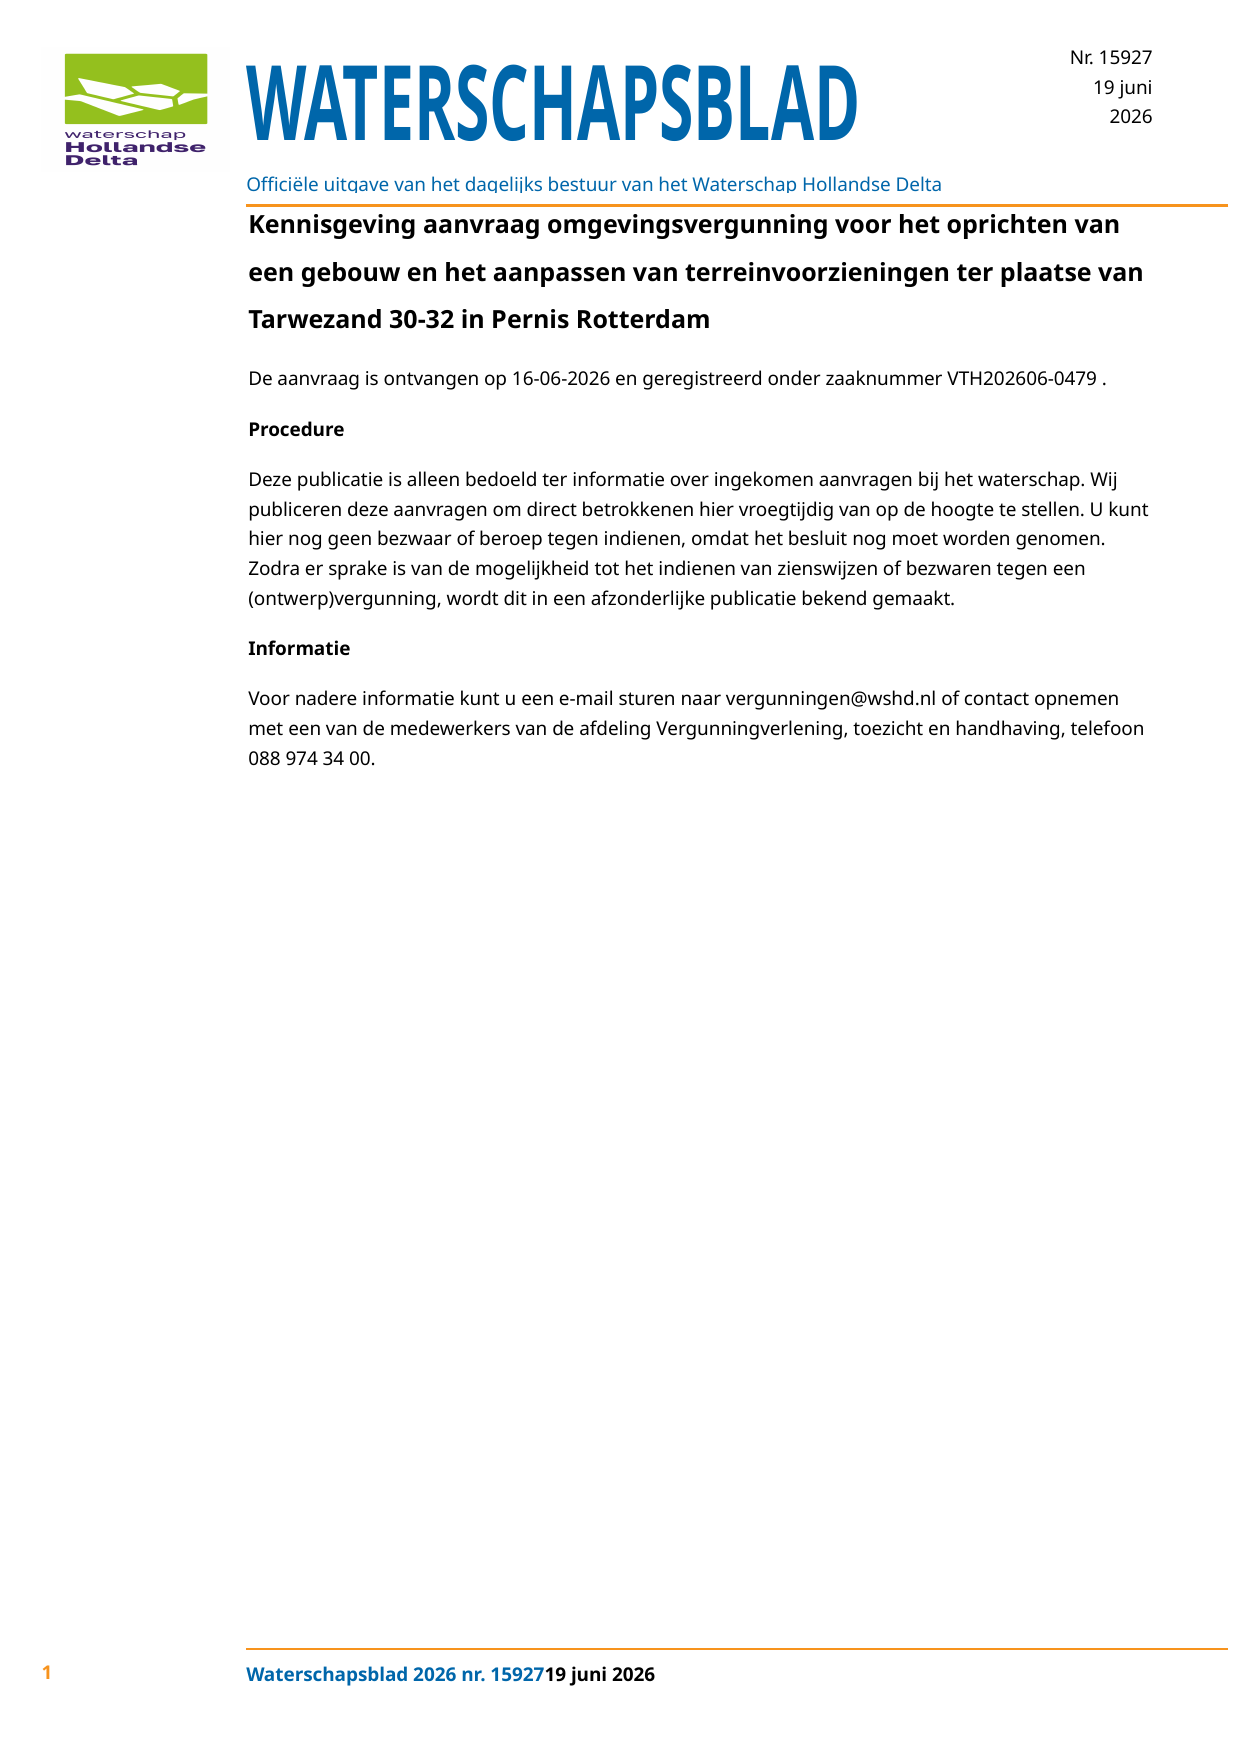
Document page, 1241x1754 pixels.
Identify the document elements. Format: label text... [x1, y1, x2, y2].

text Deze publicatie is alleen bedoeld ter informatie over ingekomen aanvragen bij het waterschap. Wij publiceren deze aanvragen om direct betrokkenen hier vroegtijdig van op de hoogte te stellen. U kunt hier nog geen bezwaar of beroep tegen indienen, omdat het besluit nog moet worden genomen. Zodra er sprake is van de mogelijkheid tot het indienen van zienswijzen of bezwaren tegen een (ontwerp)vergunning, wordt dit in een afzonderlijke publicatie bekend gemaakt. [248, 466, 1152, 610]
text De aanvraag is ontvangen op 16-06-2026 en geregistreerd onder zaaknummer VTH202606-0479 . [248, 366, 1152, 391]
text Procedure [248, 416, 1152, 442]
text Kennisgeving aanvraag omgevingsvergunning voor het oprichten van een gebouw en het aanpassen van terreinvoorzieningen ter plaatse van Tarwezand 30-32 in Pernis Rotterdam [248, 207, 1152, 336]
text Informatie [248, 635, 1152, 661]
picture [41, 47, 231, 172]
text Voor nadere informatie kunt u een e-mail sturen naar vergunningen@wshd.nl of contact opnemen met een van de medewerkers van de afdeling Vergunningverlening, toezicht en handhaving, telefoon 088 974 34 00. [248, 686, 1152, 770]
